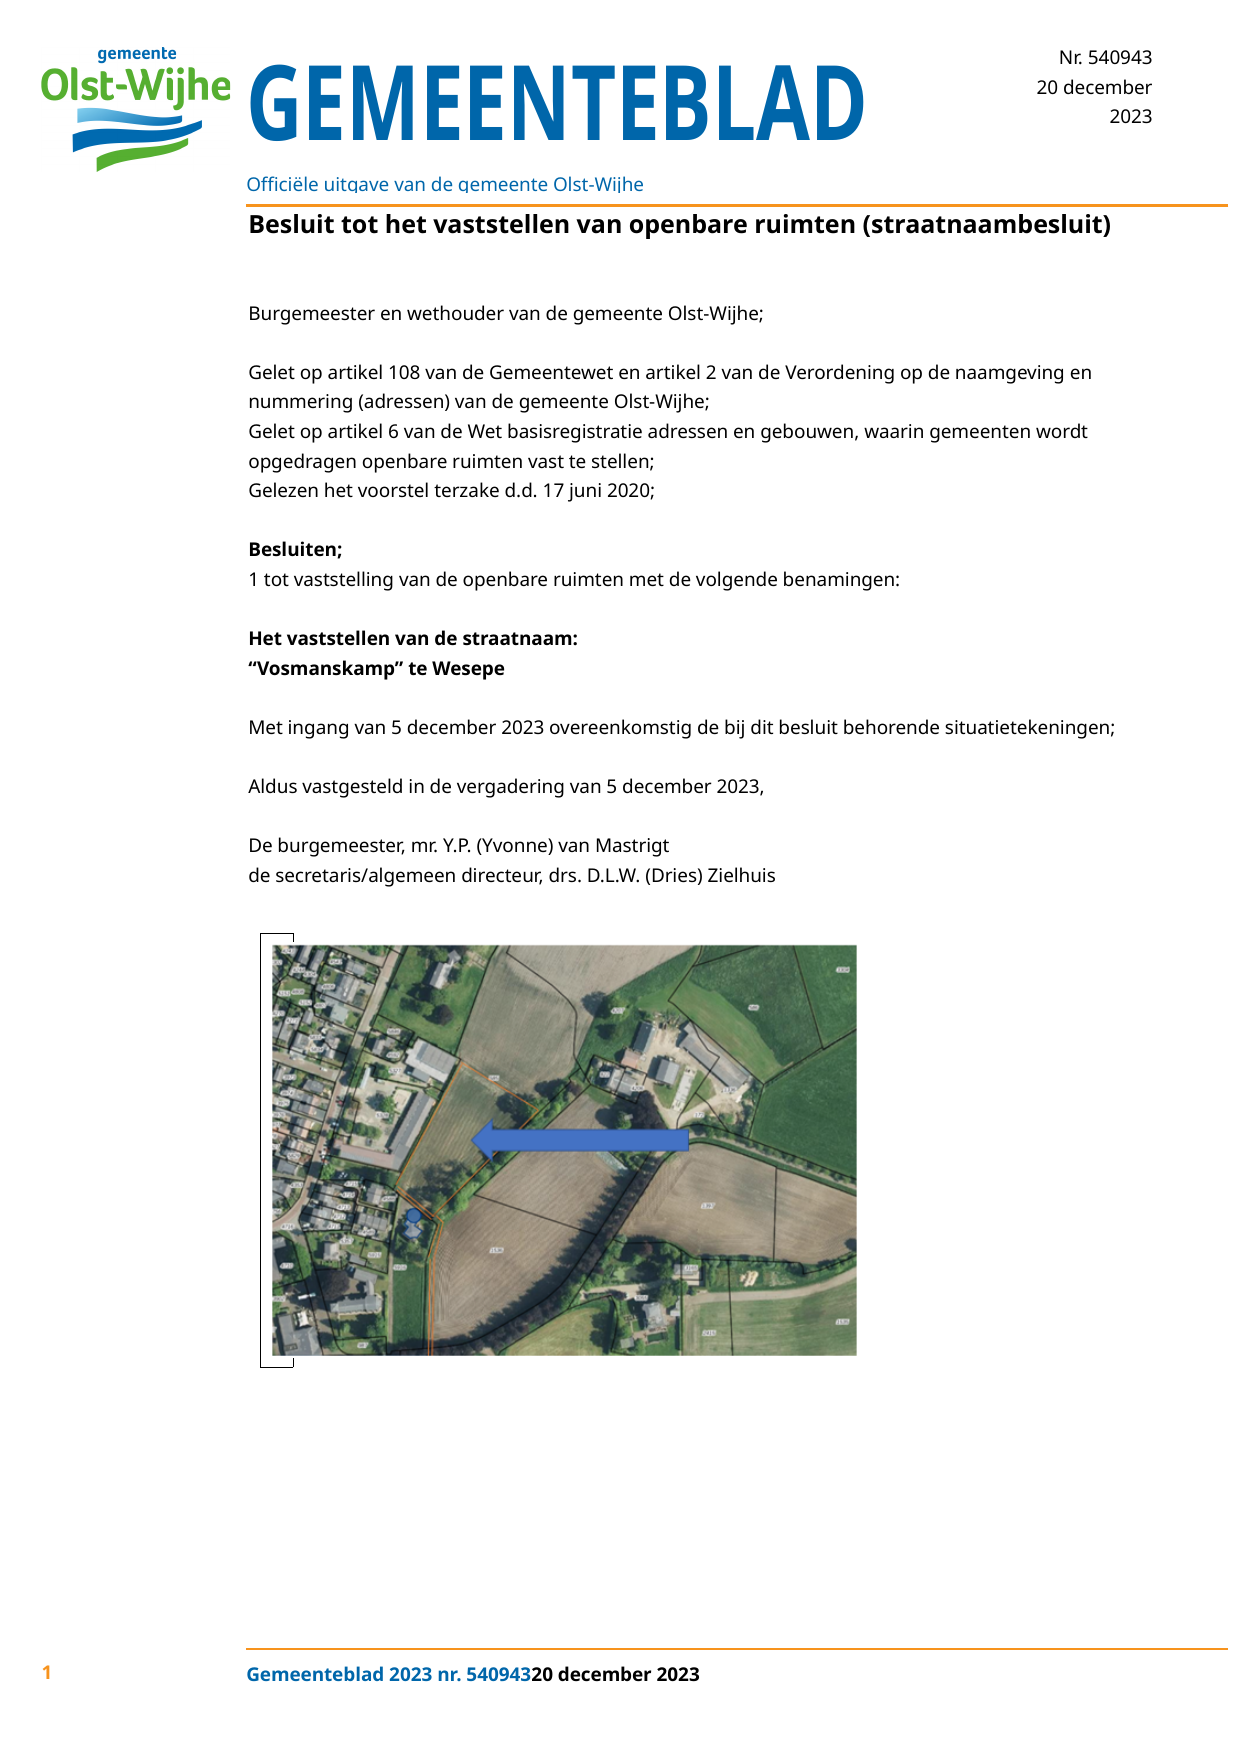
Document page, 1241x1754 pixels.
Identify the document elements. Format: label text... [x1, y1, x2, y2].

text de secretaris/algemeen directeur, drs. D.L.W. (Dries) Zielhuis [248, 862, 1152, 888]
text De burgemeester, mr. Y.P. (Yvonne) van Mastrigt [248, 832, 1152, 858]
text Gelet op artikel 6 van de Wet basisregistratie adressen en gebouwen, waarin gemeenten wordt opgedragen openbare ruimten vast te stellen; [248, 418, 1152, 473]
text Besluiten; [248, 537, 1152, 562]
text Gelet op artikel 108 van de Gemeentewet en artikel 2 van de Verordening op de naamgeving en nummering (adressen) van de gemeente Olst-Wijhe; [248, 359, 1152, 414]
text Gelezen het voorstel terzake d.d. 17 juni 2020; [248, 477, 1152, 503]
text Het vaststellen van de straatnaam: [248, 625, 1152, 651]
picture [268, 942, 860, 1358]
picture [41, 47, 231, 172]
text Aldus vastgesteld in de vergadering van 5 december 2023, [248, 773, 1152, 799]
text “Vosmanskamp” te Wesepe [248, 655, 1152, 681]
text Burgemeester en wethouder van de gemeente Olst-Wijhe; [248, 300, 1152, 326]
text Met ingang van 5 december 2023 overeenkomstig de bij dit besluit behorende situatietekeningen; [248, 714, 1152, 740]
text 1 tot vaststelling van de openbare ruimten met de volgende benamingen: [248, 566, 1152, 592]
text Besluit tot het vaststellen van openbare ruimten (straatnaambesluit) [248, 207, 1152, 241]
